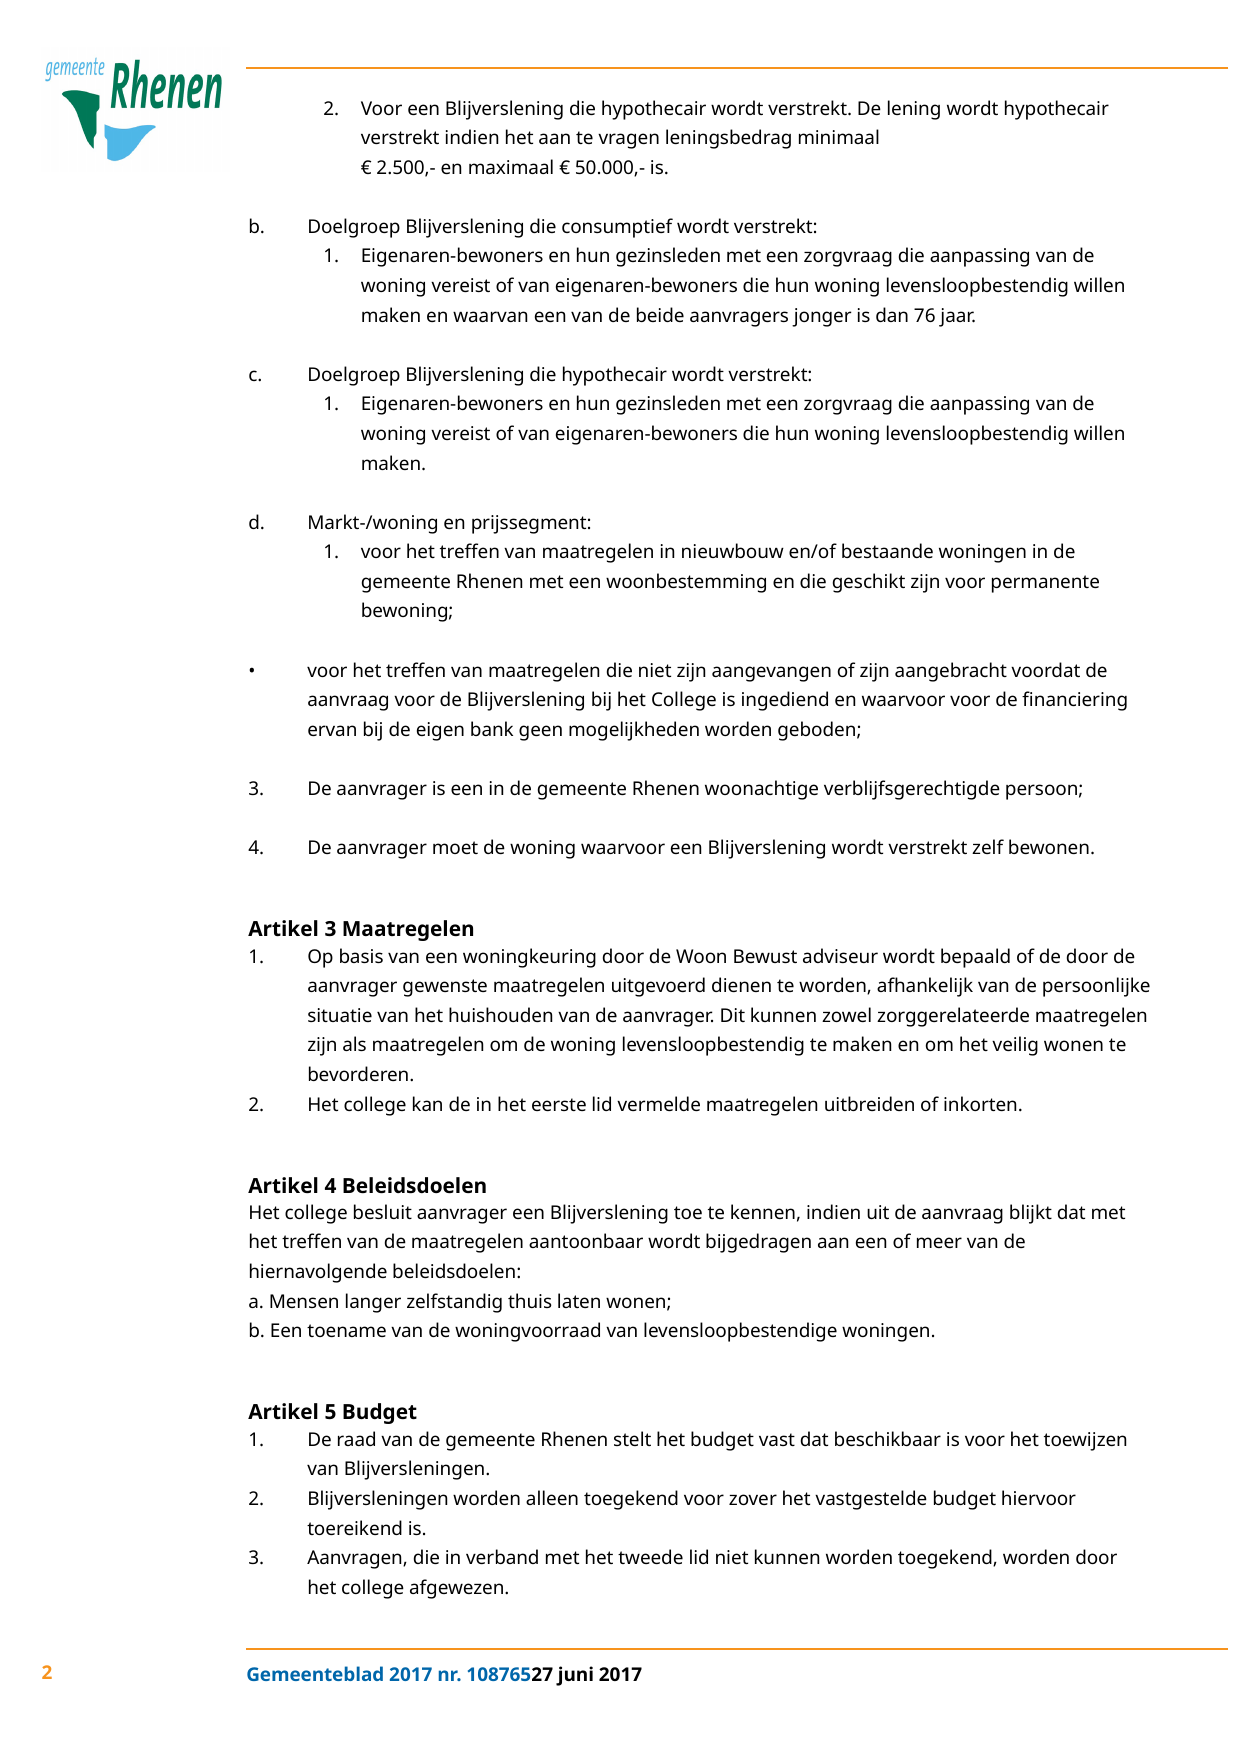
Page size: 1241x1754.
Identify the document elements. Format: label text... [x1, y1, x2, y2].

list Eigenaren-bewoners en hun gezinsleden met een zorgvraag die aanpassing van de woning vereist of van eigenaren-bewoners die hun woning levensloopbestendig willen maken en waarvan een van de beide aanvragers jonger is dan 76 jaar. [323, 243, 1152, 328]
list Eigenaren-bewoners en hun gezinsleden met een zorgvraag die aanpassing van de woning vereist of van eigenaren-bewoners die hun woning levensloopbestendig willen maken. [323, 391, 1152, 476]
list De aanvrager moet de woning waarvoor een Blijverslening wordt verstrekt zelf bewonen. [248, 834, 1152, 860]
list De raad van de gemeente Rhenen stelt het budget vast dat beschikbaar is voor het toewijzen van Blijversleningen. [248, 1426, 1152, 1481]
text Artikel 3 Maatregelen [248, 914, 1152, 943]
text Artikel 4 Beleidsdoelen [248, 1171, 1152, 1199]
list Blijversleningen worden alleen toegekend voor zover het vastgestelde budget hiervoor toereikend is. [248, 1485, 1152, 1540]
list Voor een Blijverslening die hypothecair wordt verstrekt. De lening wordt hypothecair verstrekt indien het aan te vragen leningsbedrag minimaal [323, 95, 1152, 150]
list € 2.500,- en maximaal € 50.000,- is. [323, 154, 1152, 180]
list Doelgroep Blijverslening die hypothecair wordt verstrekt: [248, 361, 1152, 387]
list Aanvragen, die in verband met het tweede lid niet kunnen worden toegekend, worden door het college afgewezen. [248, 1544, 1152, 1599]
text Het college besluit aanvrager een Blijverslening toe te kennen, indien uit de aanvraag blijkt dat met het treffen van de maatregelen aantoonbaar wordt bijgedragen aan een of meer van de hiernavolgende beleidsdoelen: [248, 1199, 1152, 1284]
list voor het treffen van maatregelen in nieuwbouw en/of bestaande woningen in de gemeente Rhenen met een woonbestemming en die geschikt zijn voor permanente bewoning; [323, 538, 1152, 623]
list Op basis van een woningkeuring door de Woon Bewust adviseur wordt bepaald of de door de aanvrager gewenste maatregelen uitgevoerd dienen te worden, afhankelijk van de persoonlijke situatie van het huishouden van de aanvrager. Dit kunnen zowel zorggerelateerde maatregelen zijn als maatregelen om de woning levensloopbestendig te maken en om het veilig wonen te bevorderen. [248, 943, 1152, 1087]
list Het college kan de in het eerste lid vermelde maatregelen uitbreiden of inkorten. [248, 1091, 1152, 1116]
text Artikel 5 Budget [248, 1397, 1152, 1426]
list voor het treffen van maatregelen die niet zijn aangevangen of zijn aangebracht voordat de aanvraag voor de Blijverslening bij het College is ingediend en waarvoor voor de financiering ervan bij de eigen bank geen mogelijkheden worden geboden; [248, 657, 1152, 742]
list Markt-/woning en prijssegment: [248, 509, 1152, 535]
text a. Mensen langer zelfstandig thuis laten wonen; [248, 1288, 1152, 1314]
list Doelgroep Blijverslening die consumptief wordt verstrekt: [248, 213, 1152, 239]
picture [41, 47, 231, 172]
text b. Een toename van de woningvoorraad van levensloopbestendige woningen. [248, 1317, 1152, 1343]
list De aanvrager is een in de gemeente Rhenen woonachtige verblijfsgerechtigde persoon; [248, 775, 1152, 801]
